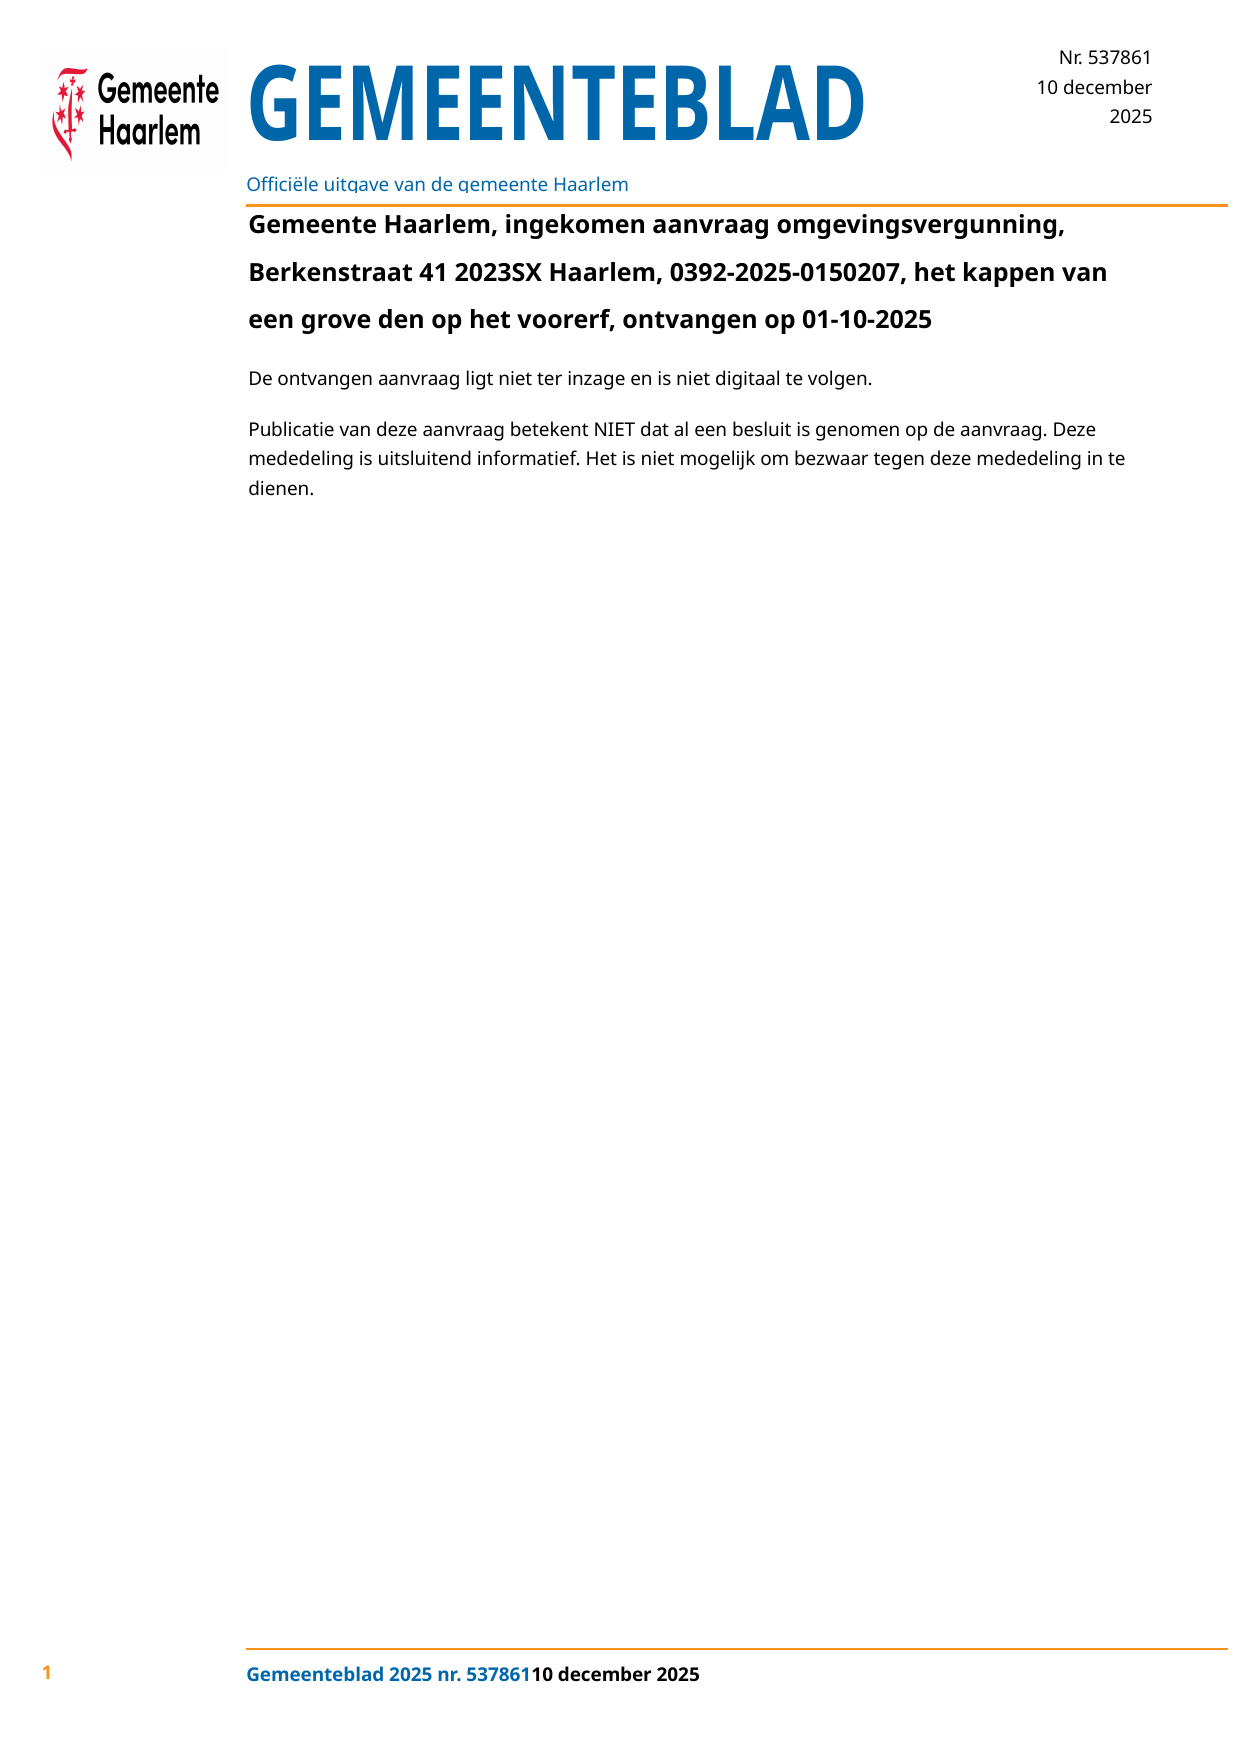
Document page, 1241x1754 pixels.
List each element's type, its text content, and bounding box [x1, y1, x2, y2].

text Publicatie van deze aanvraag betekent NIET dat al een besluit is genomen op de aanvraag. Deze mededeling is uitsluitend informatief. Het is niet mogelijk om bezwaar tegen deze mededeling in te dienen. [248, 416, 1152, 501]
text Gemeente Haarlem, ingekomen aanvraag omgevingsvergunning, Berkenstraat 41 2023SX Haarlem, 0392-2025-0150207, het kappen van een grove den op het voorerf, ontvangen op 01-10-2025 [248, 207, 1152, 336]
text De ontvangen aanvraag ligt niet ter inzage en is niet digitaal te volgen. [248, 366, 1152, 391]
picture [41, 47, 231, 172]
